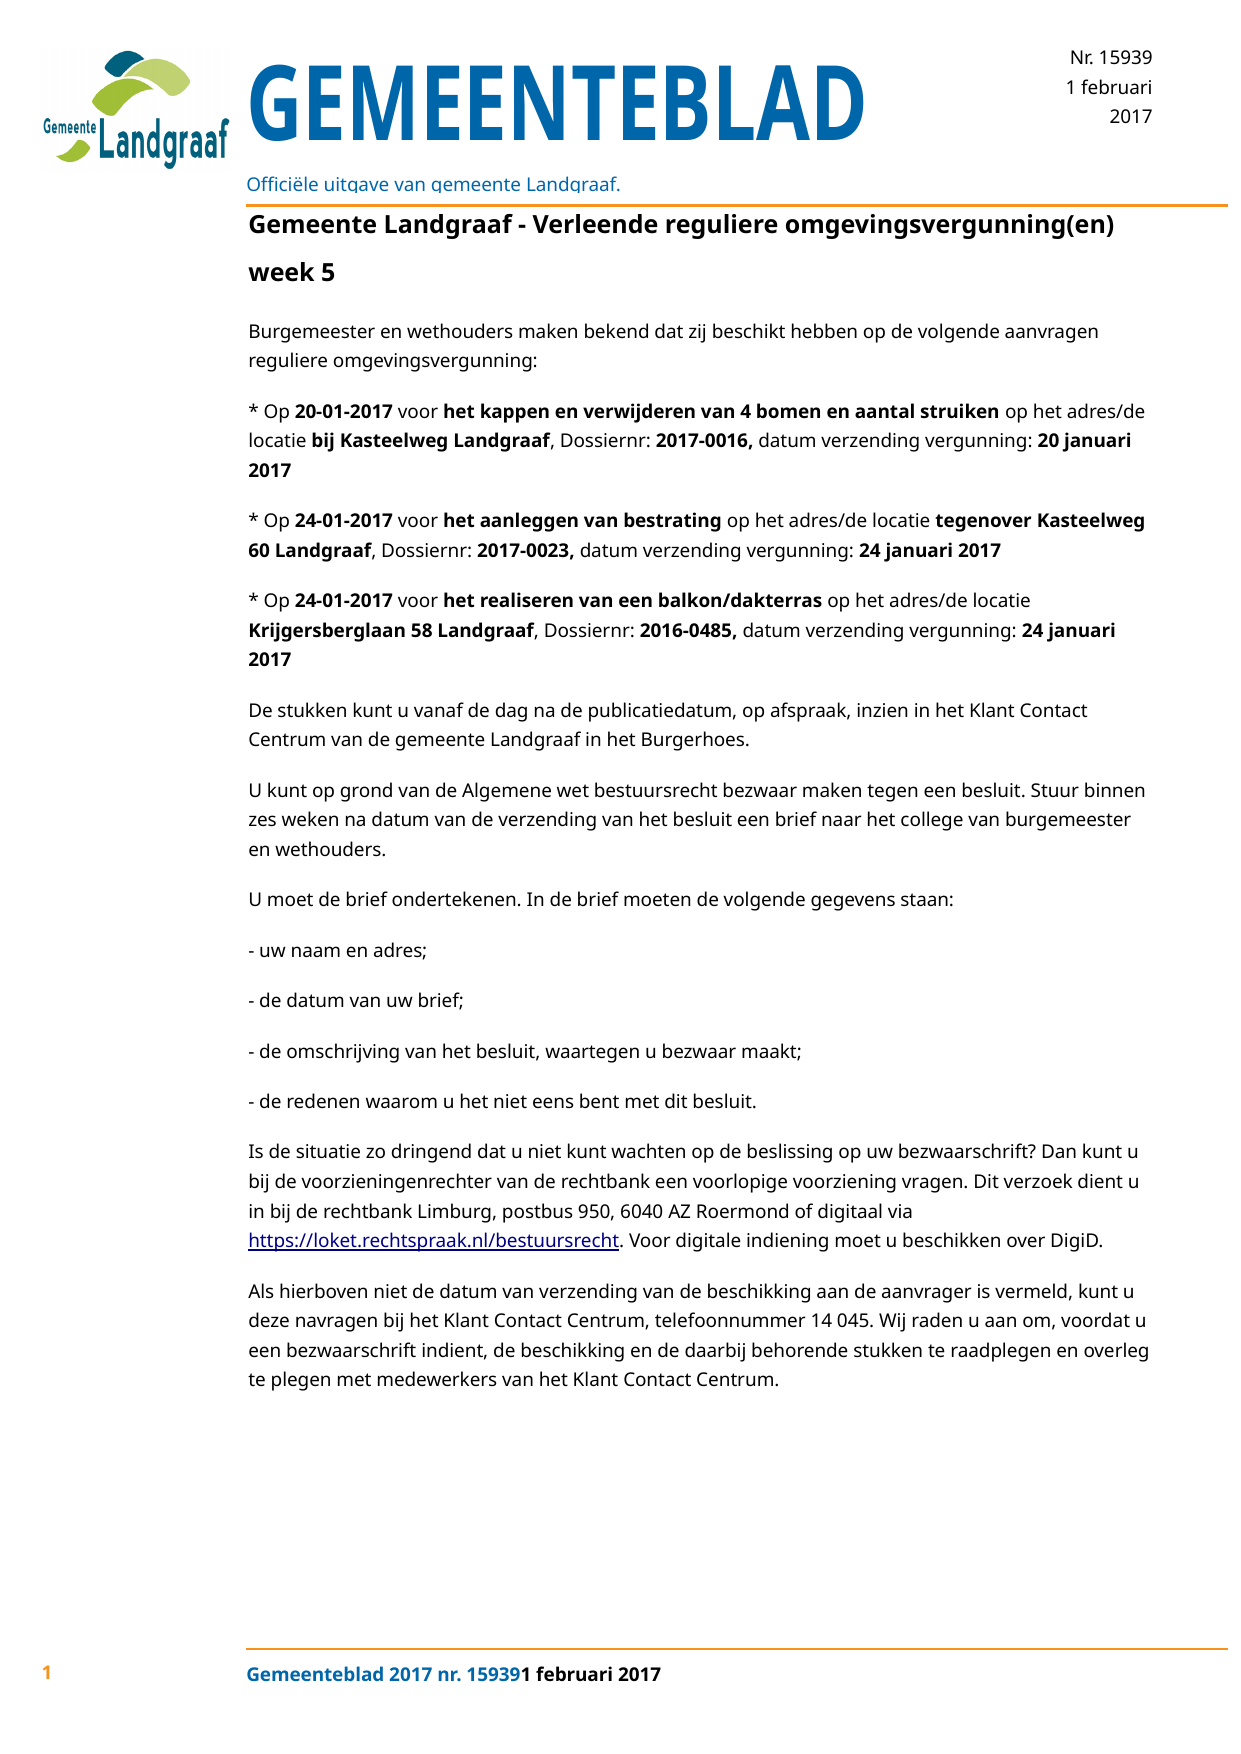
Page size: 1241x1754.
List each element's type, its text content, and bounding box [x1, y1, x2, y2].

text Gemeente Landgraaf - Verleende reguliere omgevingsvergunning(en) week 5 [248, 207, 1152, 288]
text Als hierboven niet de datum van verzending van de beschikking aan de aanvrager is vermeld, kunt u deze navragen bij het Klant Contact Centrum, telefoonnummer 14 045. Wij raden u aan om, voordat u een bezwaarschrift indient, de beschikking en de daarbij behorende stukken te raadplegen en overleg te plegen met medewerkers van het Klant Contact Centrum. [248, 1278, 1152, 1392]
text * Op 20-01-2017 voor het kappen en verwijderen van 4 bomen en aantal struiken op het adres/de locatie bij Kasteelweg Landgraaf, Dossiernr: 2017-0016, datum verzending vergunning: 20 januari 2017 [248, 398, 1152, 483]
text De stukken kunt u vanaf de dag na de publicatiedatum, op afspraak, inzien in het Klant Contact Centrum van de gemeente Landgraaf in het Burgerhoes. [248, 697, 1152, 752]
text * Op 24-01-2017 voor het realiseren van een balkon/dakterras op het adres/de locatie Krijgersberglaan 58 Landgraaf, Dossiernr: 2016-0485, datum verzending vergunning: 24 januari 2017 [248, 587, 1152, 672]
text - de omschrijving van het besluit, waartegen u bezwaar maakt; [248, 1038, 1152, 1064]
text * Op 24-01-2017 voor het aanleggen van bestrating op het adres/de locatie tegenover Kasteelweg 60 Landgraaf, Dossiernr: 2017-0023, datum verzending vergunning: 24 januari 2017 [248, 507, 1152, 563]
text U kunt op grond van de Algemene wet bestuursrecht bezwaar maken tegen een besluit. Stuur binnen zes weken na datum van de verzending van het besluit een brief naar het college van burgemeester en wethouders. [248, 777, 1152, 862]
text U moet de brief ondertekenen. In de brief moeten de volgende gegevens staan: [248, 887, 1152, 912]
text Burgemeester en wethouders maken bekend dat zij beschikt hebben op de volgende aanvragen reguliere omgevingsvergunning: [248, 318, 1152, 373]
text Is de situatie zo dringend dat u niet kunt wachten op de beslissing op uw bezwaarschrift? Dan kunt u bij de voorzieningenrechter van de rechtbank een voorlopige voorziening vragen. Dit verzoek dient u in bij de rechtbank Limburg, postbus 950, 6040 AZ Roermond of digitaal via https://loket.rechtspraak.nl/bestuursrecht. Voor digitale indiening moet u beschikken over DigiD. [248, 1139, 1152, 1253]
text - de redenen waarom u het niet eens bent met dit besluit. [248, 1088, 1152, 1114]
text - de datum van uw brief; [248, 987, 1152, 1013]
text - uw naam en adres; [248, 937, 1152, 963]
picture [41, 47, 231, 172]
